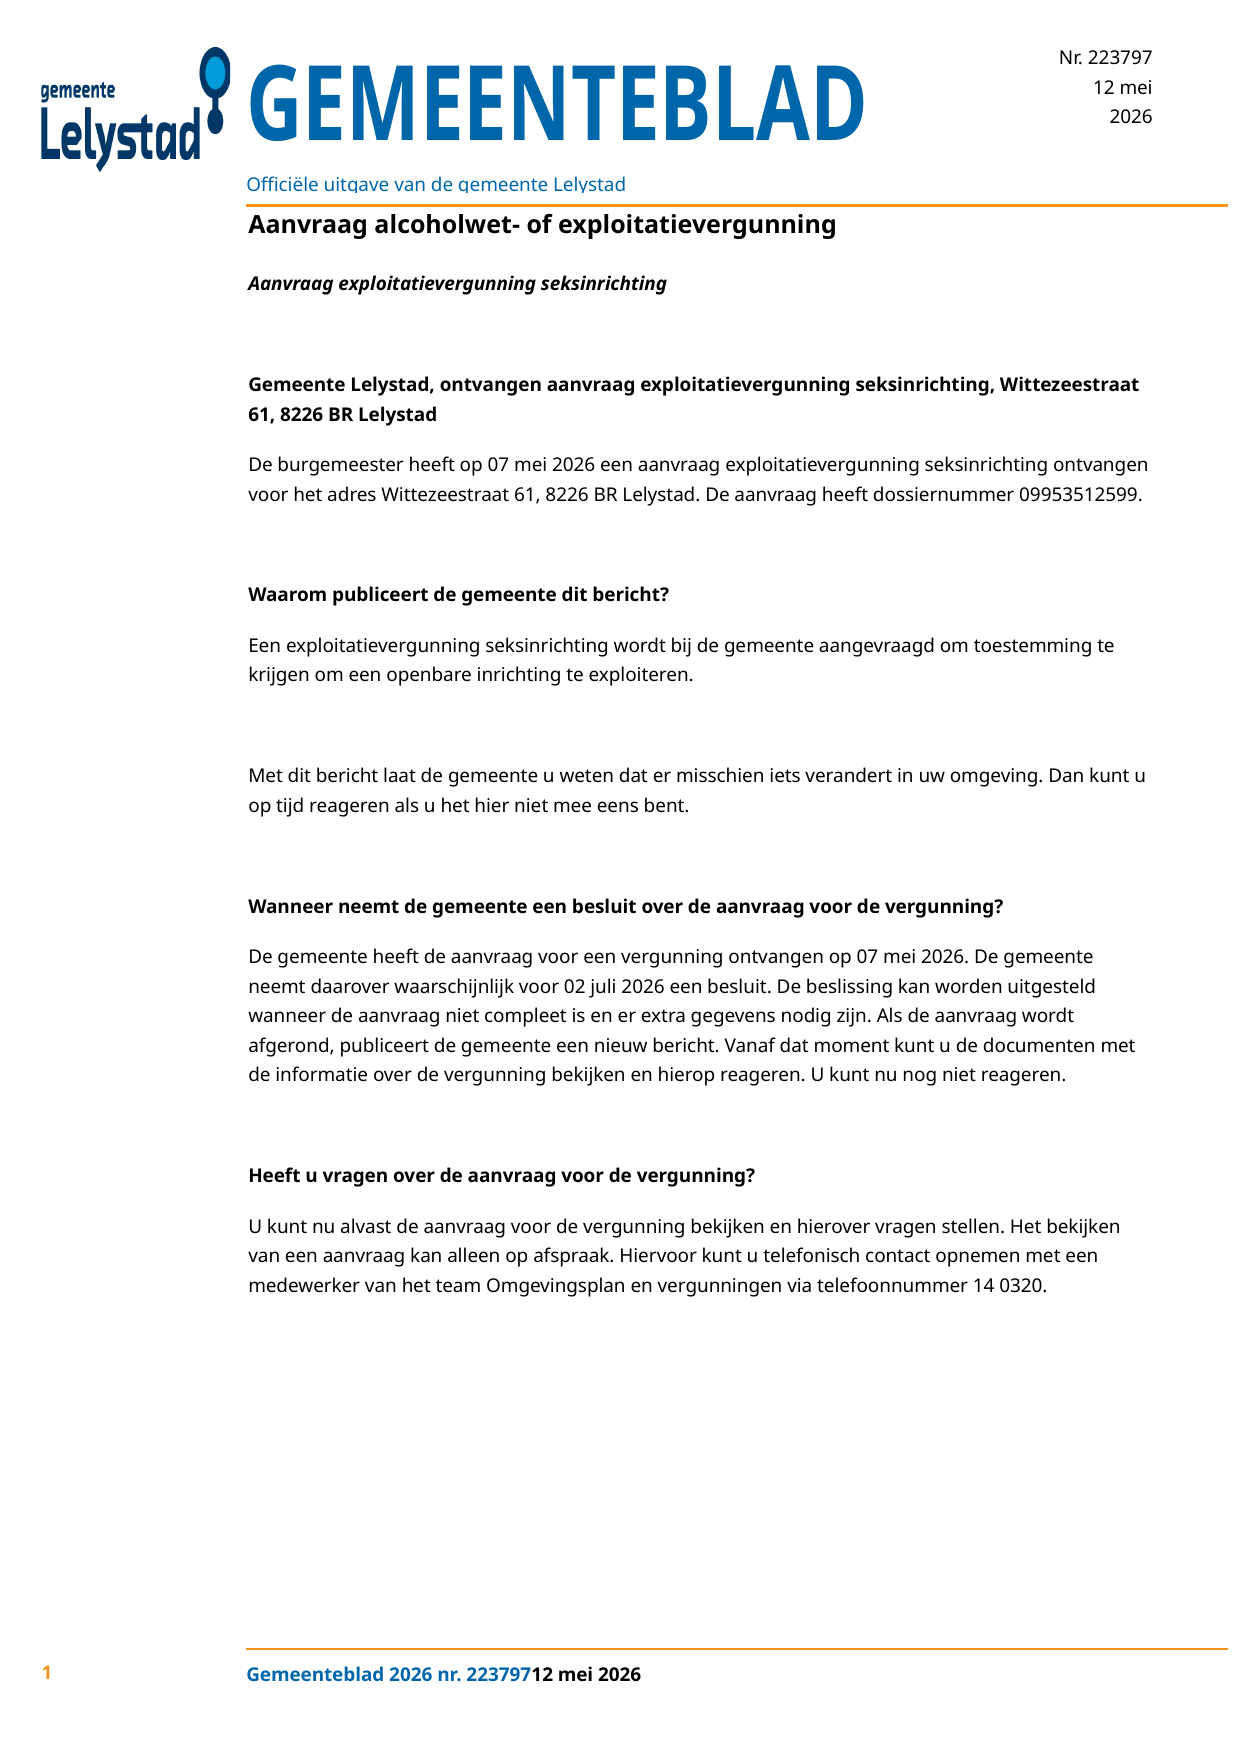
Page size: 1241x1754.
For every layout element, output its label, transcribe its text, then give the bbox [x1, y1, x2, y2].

text Aanvraag alcoholwet- of exploitatievergunning [248, 207, 1152, 241]
text U kunt nu alvast de aanvraag voor de vergunning bekijken en hierover vragen stellen. Het bekijken van een aanvraag kan alleen op afspraak. Hiervoor kunt u telefonisch contact opnemen met een medewerker van het team Omgevingsplan en vergunningen via telefoonnummer 14 0320. [248, 1213, 1152, 1298]
text De burgemeester heeft op 07 mei 2026 een aanvraag exploitatievergunning seksinrichting ontvangen voor het adres Wittezeestraat 61, 8226 BR Lelystad. De aanvraag heeft dossiernummer 09953512599. [248, 451, 1152, 506]
text De gemeente heeft de aanvraag voor een vergunning ontvangen op 07 mei 2026. De gemeente neemt daarover waarschijnlijk voor 02 juli 2026 een besluit. De beslissing kan worden uitgesteld wanneer de aanvraag niet compleet is en er extra gegevens nodig zijn. Als de aanvraag wordt afgerond, publiceert de gemeente een nieuw bericht. Vanaf dat moment kunt u de documenten met de informatie over de vergunning bekijken en hierop reageren. U kunt nu nog niet reageren. [248, 943, 1152, 1087]
text Aanvraag exploitatievergunning seksinrichting [248, 270, 1152, 296]
text Met dit bericht laat de gemeente u weten dat er misschien iets verandert in uw omgeving. Dan kunt u op tijd reageren als u het hier niet mee eens bent. [248, 762, 1152, 818]
picture [41, 47, 231, 172]
text Een exploitatievergunning seksinrichting wordt bij de gemeente aangevraagd om toestemming te krijgen om een openbare inrichting te exploiteren. [248, 632, 1152, 687]
text Waarom publiceert de gemeente dit bericht? [248, 582, 1152, 607]
text Wanneer neemt de gemeente een besluit over de aanvraag voor de vergunning? [248, 893, 1152, 918]
text Heeft u vragen over de aanvraag voor de vergunning? [248, 1162, 1152, 1188]
text Gemeente Lelystad, ontvangen aanvraag exploitatievergunning seksinrichting, Wittezeestraat 61, 8226 BR Lelystad [248, 371, 1152, 426]
